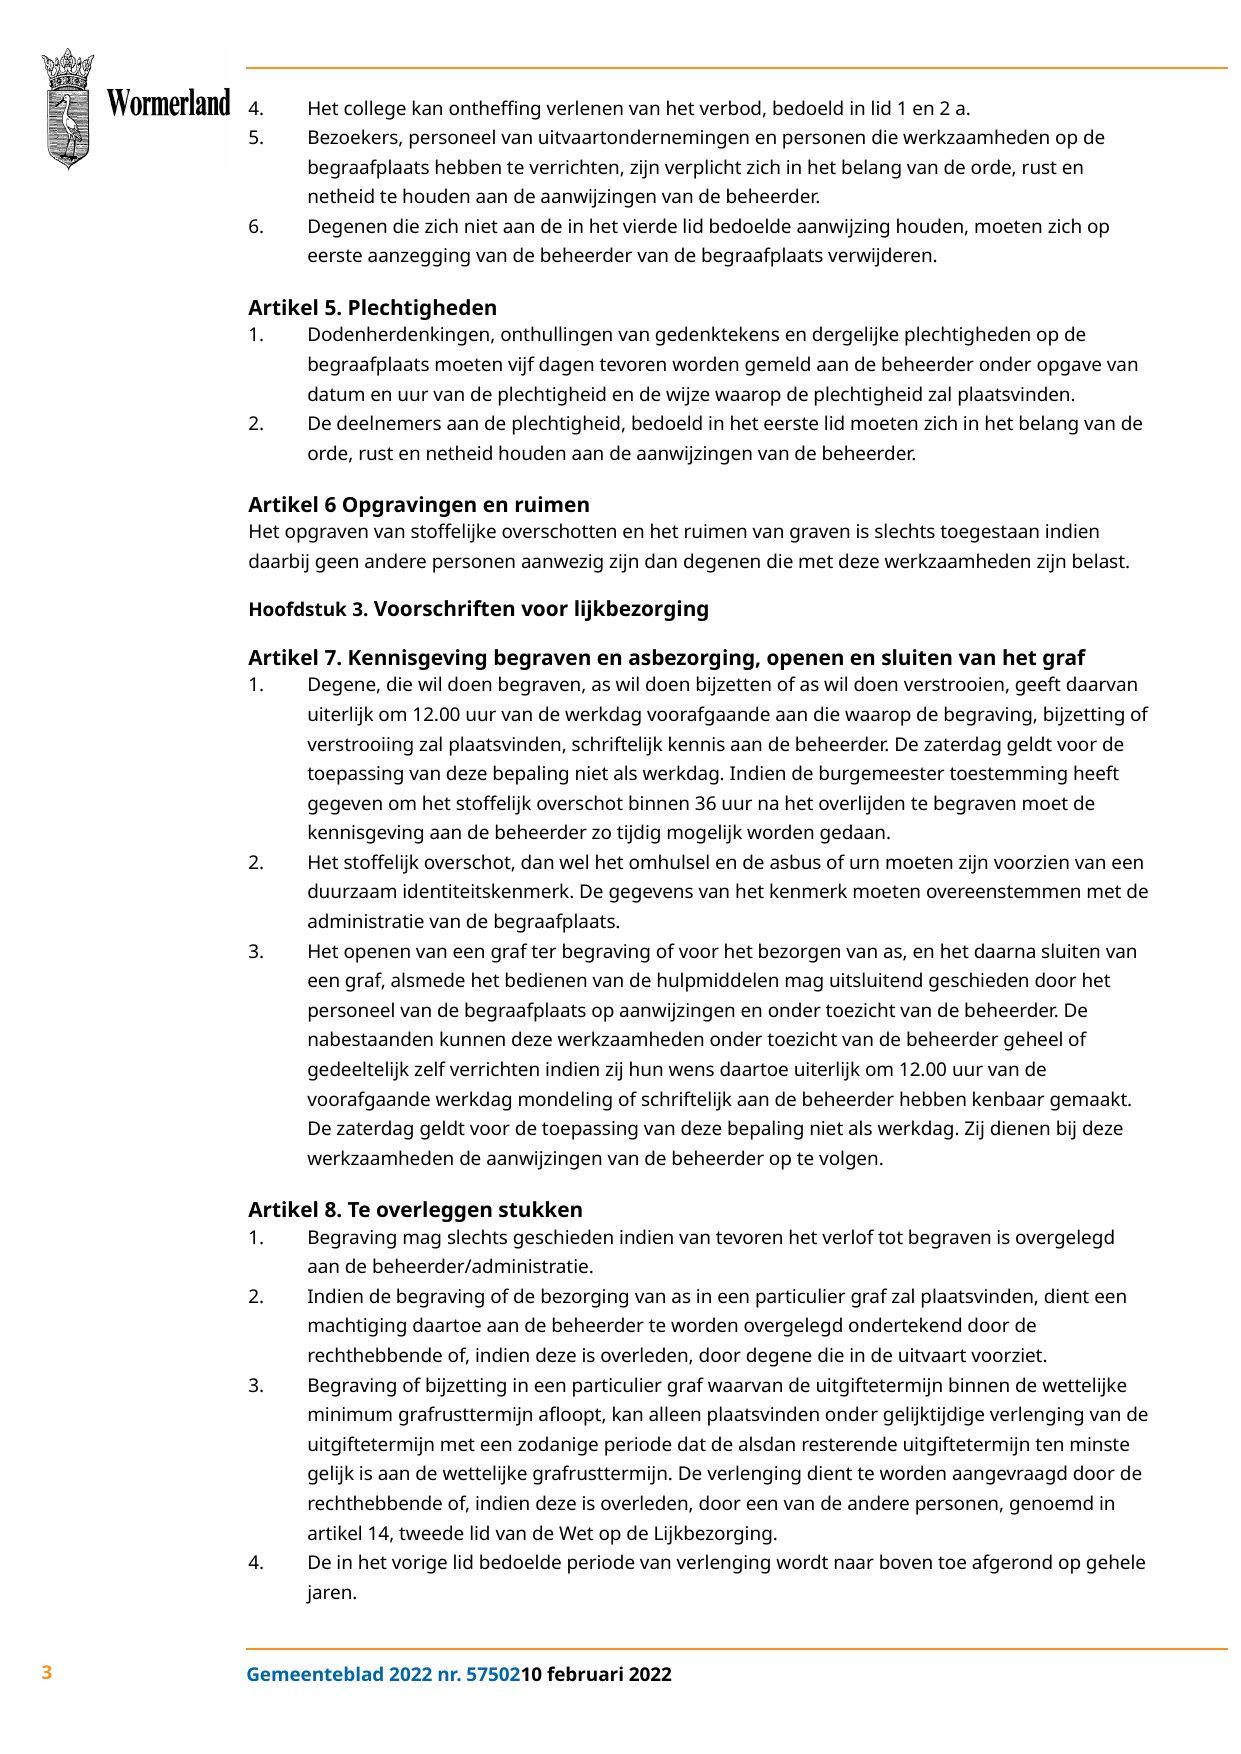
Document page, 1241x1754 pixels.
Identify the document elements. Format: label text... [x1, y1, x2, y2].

list Begraving of bijzetting in een particulier graf waarvan de uitgiftetermijn binnen de wettelijke minimum grafrusttermijn afloopt, kan alleen plaatsvinden onder gelijktijdige verlenging van de uitgiftetermijn met een zodanige periode dat de alsdan resterende uitgiftetermijn ten minste gelijk is aan de wettelijke grafrusttermijn. De verlenging dient te worden aangevraagd door de rechthebbende of, indien deze is overleden, door een van de andere personen, genoemd in artikel 14, tweede lid van de Wet op de Lijkbezorging. [248, 1372, 1152, 1545]
list De in het vorige lid bedoelde periode van verlenging wordt naar boven toe afgerond op gehele jaren. [248, 1549, 1152, 1604]
list Dodenherdenkingen, onthullingen van gedenktekens en dergelijke plechtigheden op de begraafplaats moeten vijf dagen tevoren worden gemeld aan de beheerder onder opgave van datum en uur van de plechtigheid en de wijze waarop de plechtigheid zal plaatsvinden. [248, 322, 1152, 406]
picture [41, 47, 231, 172]
list De deelnemers aan de plechtigheid, bedoeld in het eerste lid moeten zich in het belang van de orde, rust en netheid houden aan de aanwijzingen van de beheerder. [248, 410, 1152, 466]
list Het stoffelijk overschot, dan wel het omhulsel en de asbus of urn moeten zijn voorzien van een duurzaam identiteitskenmerk. De gegevens van het kenmerk moeten overeenstemmen met de administratie van de begraafplaats. [248, 849, 1152, 934]
list Bezoekers, personeel van uitvaartondernemingen en personen die werkzaamheden op de begraafplaats hebben te verrichten, zijn verplicht zich in het belang van de orde, rust en netheid te houden aan de aanwijzingen van de beheerder. [248, 124, 1152, 209]
text Het opgraven van stoffelijke overschotten en het ruimen van graven is slechts toegestaan indien daarbij geen andere personen aanwezig zijn dan degenen die met deze werkzaamheden zijn belast. [248, 519, 1152, 574]
list Begraving mag slechts geschieden indien van tevoren het verlof tot begraven is overgelegd aan de beheerder/administratie. [248, 1224, 1152, 1279]
text Artikel 5. Plechtigheden [248, 293, 1152, 322]
list Het college kan ontheffing verlenen van het verbod, bedoeld in lid 1 en 2 a. [248, 95, 1152, 121]
text Artikel 7. Kennisgeving begraven en asbezorging, openen en sluiten van het graf [248, 643, 1152, 672]
list Indien de begraving of de bezorging van as in een particulier graf zal plaatsvinden, dient een machtiging daartoe aan de beheerder te worden overgelegd ondertekend door de rechthebbende of, indien deze is overleden, door degene die in de uitvaart voorziet. [248, 1283, 1152, 1368]
list Degene, die wil doen begraven, as wil doen bijzetten of as wil doen verstrooien, geeft daarvan uiterlijk om 12.00 uur van de werkdag voorafgaande aan die waarop de begraving, bijzetting of verstrooiing zal plaatsvinden, schriftelijk kennis aan de beheerder. De zaterdag geldt voor de toepassing van deze bepaling niet als werkdag. Indien de burgemeester toestemming heeft gegeven om het stoffelijk overschot binnen 36 uur na het overlijden te begraven moet de kennisgeving aan de beheerder zo tijdig mogelijk worden gedaan. [248, 672, 1152, 845]
text Artikel 8. Te overleggen stukken [248, 1195, 1152, 1224]
list Het openen van een graf ter begraving of voor het bezorgen van as, en het daarna sluiten van een graf, alsmede het bedienen van de hulpmiddelen mag uitsluitend geschieden door het personeel van de begraafplaats op aanwijzingen en onder toezicht van de beheerder. De nabestaanden kunnen deze werkzaamheden onder toezicht van de beheerder geheel of gedeeltelijk zelf verrichten indien zij hun wens daartoe uiterlijk om 12.00 uur van de voorafgaande werkdag mondeling of schriftelijk aan de beheerder hebben kenbaar gemaakt. De zaterdag geldt voor de toepassing van deze bepaling niet als werkdag. Zij dienen bij deze werkzaamheden de aanwijzingen van de beheerder op te volgen. [248, 938, 1152, 1171]
text Hoofdstuk 3. Voorschriften voor lijkbezorging [248, 594, 1152, 622]
text Artikel 6 Opgravingen en ruimen [248, 490, 1152, 519]
list Degenen die zich niet aan de in het vierde lid bedoelde aanwijzing houden, moeten zich op eerste aanzegging van de beheerder van de begraafplaats verwijderen. [248, 213, 1152, 268]
